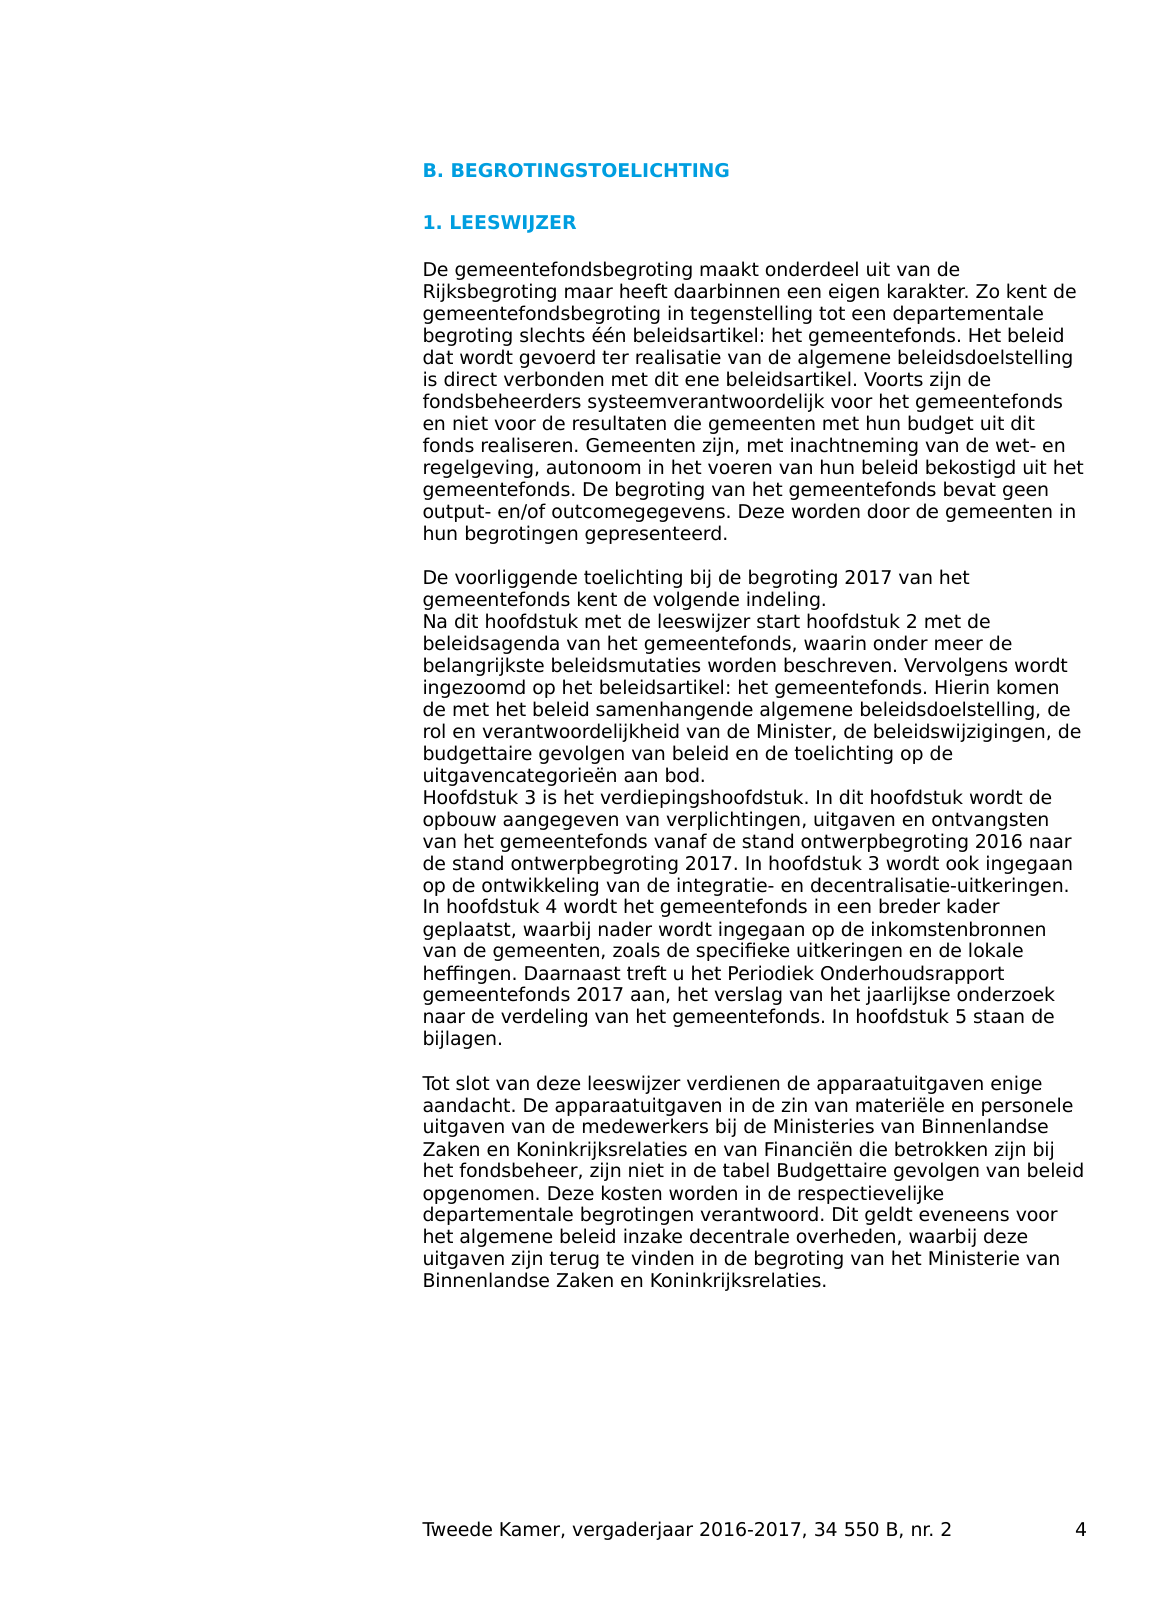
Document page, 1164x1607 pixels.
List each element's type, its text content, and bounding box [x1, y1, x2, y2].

text Tot slot van deze leeswijzer verdienen de apparaatuitgaven enige aandacht. De apparaatuitgaven in de zin van materiële en personele uitgaven van de medewerkers bij de Ministeries van Binnenlandse Zaken en Koninkrijksrelaties en van Financiën die betrokken zijn bij het fondsbeheer, zijn niet in de tabel Budgettaire gevolgen van beleid opgenomen. Deze kosten worden in de respectievelijke departementale begrotingen verantwoord. Dit geldt eveneens voor het algemene beleid inzake decentrale overheden, waarbij deze uitgaven zijn terug te vinden in de begroting van het Ministerie van Binnenlandse Zaken en Koninkrijksrelaties. [422, 1072, 1087, 1292]
text De gemeentefondsbegroting maakt onderdeel uit van de Rijksbegroting maar heeft daarbinnen een eigen karakter. Zo kent de gemeentefondsbegroting in tegenstelling tot een departementale begroting slechts één beleidsartikel: het gemeentefonds. Het beleid dat wordt gevoerd ter realisatie van de algemene beleidsdoelstelling is direct verbonden met dit ene beleidsartikel. Voorts zijn de fondsbeheerders systeemverantwoordelijk voor het gemeentefonds en niet voor de resultaten die gemeenten met hun budget uit dit fonds realiseren. Gemeenten zijn, met inachtneming van de wet- en regelgeving, autonoom in het voeren van hun beleid bekostigd uit het gemeentefonds. De begroting van het gemeentefonds bevat geen output- en/of outcomegegevens. Deze worden door de gemeenten in hun begrotingen gepresenteerd. [422, 259, 1087, 544]
text Hoofdstuk 3 is het verdiepingshoofdstuk. In dit hoofdstuk wordt de opbouw aangegeven van verplichtingen, uitgaven en ontvangsten van het gemeentefonds vanaf de stand ontwerpbegroting 2016 naar de stand ontwerpbegroting 2017. In hoofdstuk 3 wordt ook ingegaan op de ontwikkeling van de integratie- en decentralisatie-uitkeringen. In hoofdstuk 4 wordt het gemeentefonds in een breder kader geplaatst, waarbij nader wordt ingegaan op de inkomstenbronnen van de gemeenten, zoals de specifieke uitkeringen en de lokale heffingen. Daarnaast treft u het Periodiek Onderhoudsrapport gemeentefonds 2017 aan, het verslag van het jaarlijkse onderzoek naar de verdeling van het gemeentefonds. In hoofdstuk 5 staan de bijlagen. [422, 787, 1087, 1050]
text De voorliggende toelichting bij de begroting 2017 van het gemeentefonds kent de volgende indeling. [422, 567, 1087, 611]
subtitle B. BEGROTINGSTOELICHTING [422, 160, 1087, 182]
subtitle 1. LEESWIJZER [422, 212, 1087, 234]
text Na dit hoofdstuk met de leeswijzer start hoofdstuk 2 met de beleidsagenda van het gemeentefonds, waarin onder meer de belangrijkste beleidsmutaties worden beschreven. Vervolgens wordt ingezoomd op het beleidsartikel: het gemeentefonds. Hierin komen de met het beleid samenhangende algemene beleidsdoelstelling, de rol en verantwoordelijkheid van de Minister, de beleidswijzigingen, de budgettaire gevolgen van beleid en de toelichting op de uitgavencategorieën aan bod. [422, 611, 1087, 787]
